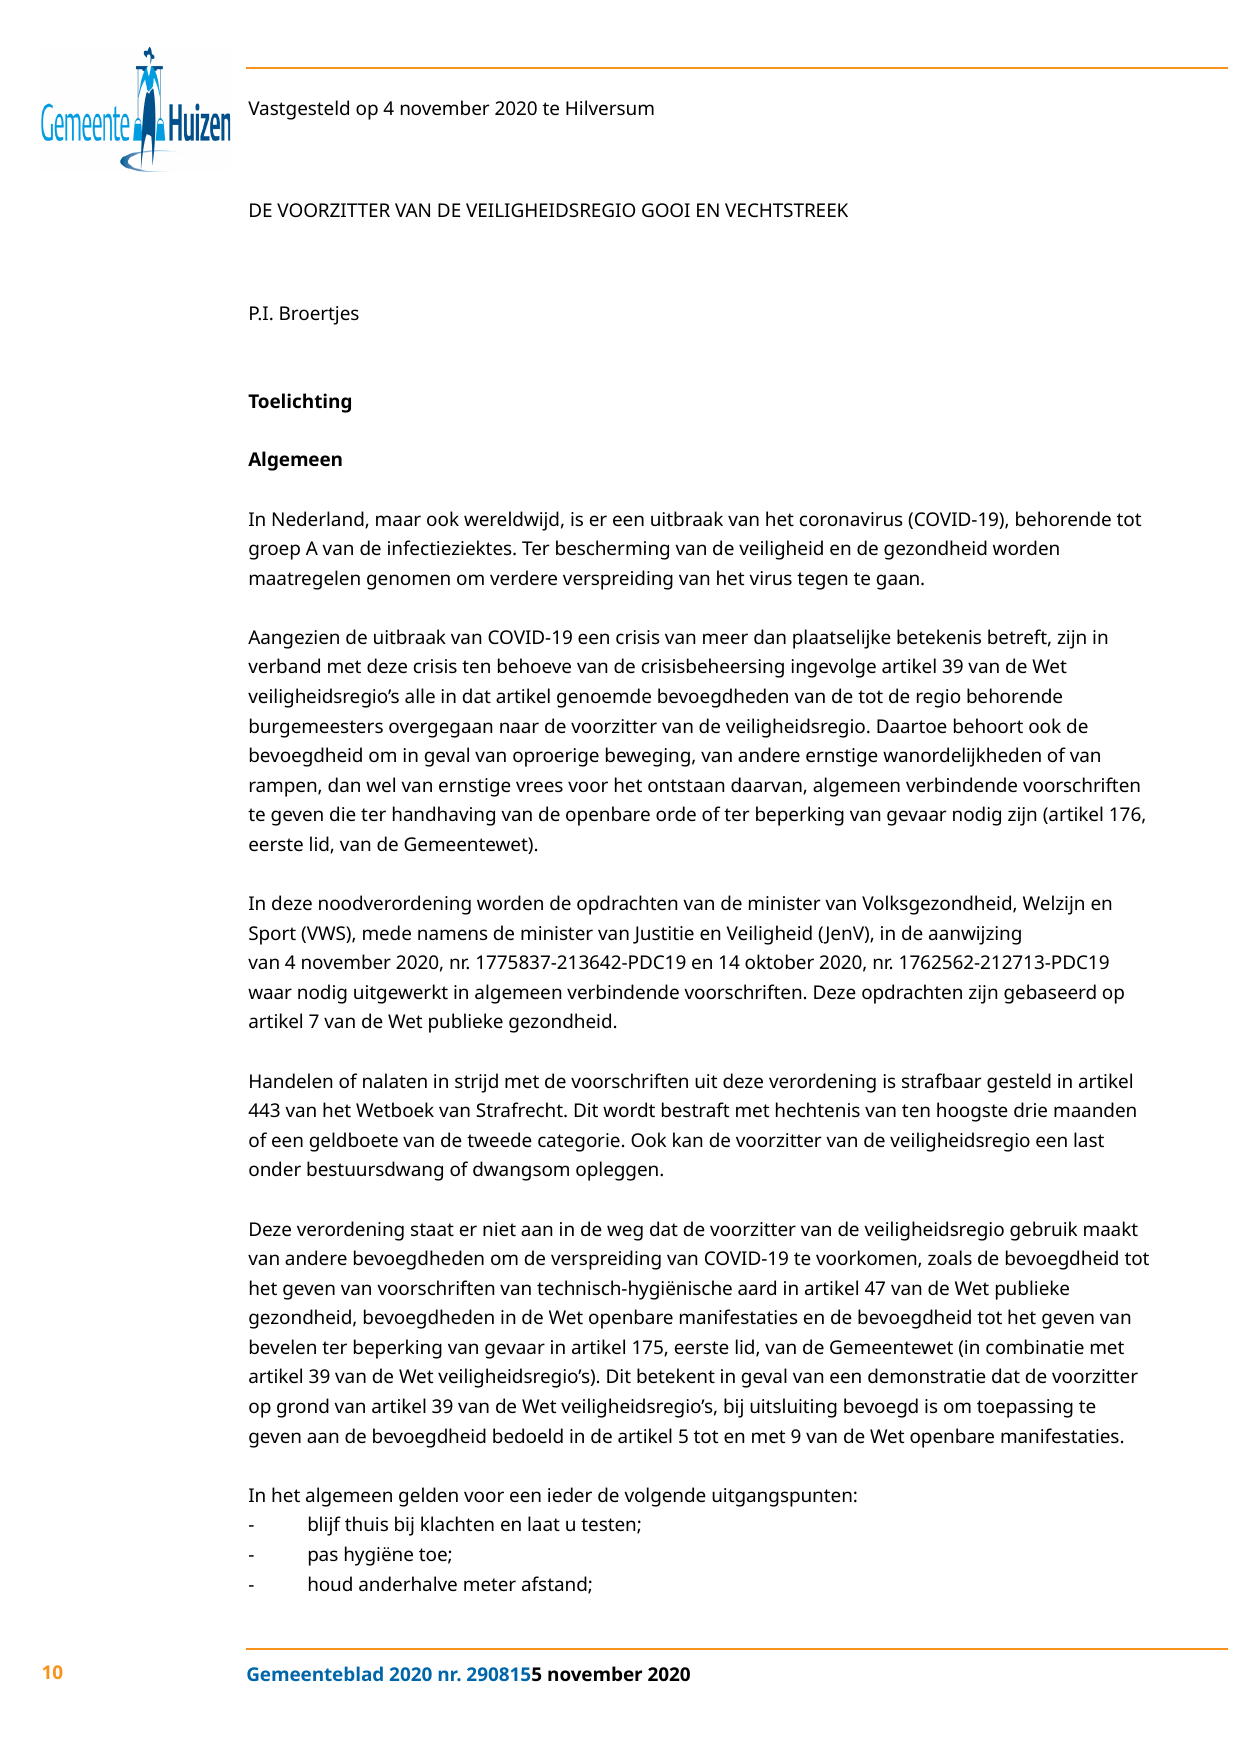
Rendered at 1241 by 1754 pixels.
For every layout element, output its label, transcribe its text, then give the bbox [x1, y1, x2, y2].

list blijf thuis bij klachten en laat u testen; [248, 1512, 1152, 1537]
text Algemeen [248, 447, 1152, 472]
text Deze verordening staat er niet aan in de weg dat de voorzitter van de veiligheidsregio gebruik maakt van andere bevoegdheden om de verspreiding van COVID-19 te voorkomen, zoals de bevoegdheid tot het geven van voorschriften van technisch-hygiënische aard in artikel 47 van de Wet publieke gezondheid, bevoegdheden in de Wet openbare manifestaties en de bevoegdheid tot het geven van bevelen ter beperking van gevaar in artikel 175, eerste lid, van de Gemeentewet (in combinatie met artikel 39 van de Wet veiligheidsregio’s). Dit betekent in geval van een demonstratie dat de voorzitter op grond van artikel 39 van de Wet veiligheidsregio’s, bij uitsluiting bevoegd is om toepassing te geven aan de bevoegdheid bedoeld in de artikel 5 tot en met 9 van de Wet openbare manifestaties. [248, 1216, 1152, 1449]
text Handelen of nalaten in strijd met de voorschriften uit deze verordening is strafbaar gesteld in artikel 443 van het Wetboek van Strafrecht. Dit wordt bestraft met hechtenis van ten hoogste drie maanden of een geldboete van de tweede categorie. Ook kan de voorzitter van de veiligheidsregio een last onder bestuursdwang of dwangsom opleggen. [248, 1068, 1152, 1182]
list houd anderhalve meter afstand; [248, 1571, 1152, 1597]
text Vastgesteld op 4 november 2020 te Hilversum [248, 95, 1152, 121]
text In deze noodverordening worden de opdrachten van de minister van Volksgezondheid, Welzijn en Sport (VWS), mede namens de minister van Justitie en Veiligheid (JenV), in de aanwijzing [248, 890, 1152, 946]
list pas hygiëne toe; [248, 1541, 1152, 1567]
text Toelichting [248, 378, 1152, 417]
text P.I. Broertjes [248, 301, 1152, 326]
text In het algemeen gelden voor een ieder de volgende uitgangspunten: [248, 1482, 1152, 1508]
text van 4 november 2020, nr. 1775837-213642-PDC19 en 14 oktober 2020, nr. 1762562-212713-PDC19 waar nodig uitgewerkt in algemeen verbindende voorschriften. Deze opdrachten zijn gebaseerd op artikel 7 van de Wet publieke gezondheid. [248, 949, 1152, 1034]
text DE VOORZITTER VAN DE VEILIGHEIDSREGIO GOOI EN VECHTSTREEK [248, 198, 1152, 223]
text In Nederland, maar ook wereldwijd, is er een uitbraak van het coronavirus (COVID-19), behorende tot groep A van de infectieziektes. Ter bescherming van de veiligheid en de gezondheid worden maatregelen genomen om verdere verspreiding van het virus tegen te gaan. [248, 506, 1152, 591]
text Aangezien de uitbraak van COVID-19 een crisis van meer dan plaatselijke betekenis betreft, zijn in verband met deze crisis ten behoeve van de crisisbeheersing ingevolge artikel 39 van de Wet veiligheidsregio’s alle in dat artikel genoemde bevoegdheden van de tot de regio behorende burgemeesters overgegaan naar de voorzitter van de veiligheidsregio. Daartoe behoort ook de bevoegdheid om in geval van oproerige beweging, van andere ernstige wanordelijkheden of van rampen, dan wel van ernstige vrees voor het ontstaan daarvan, algemeen verbindende voorschriften te geven die ter handhaving van de openbare orde of ter beperking van gevaar nodig zijn (artikel 176, eerste lid, van de Gemeentewet). [248, 624, 1152, 857]
picture [41, 47, 231, 172]
